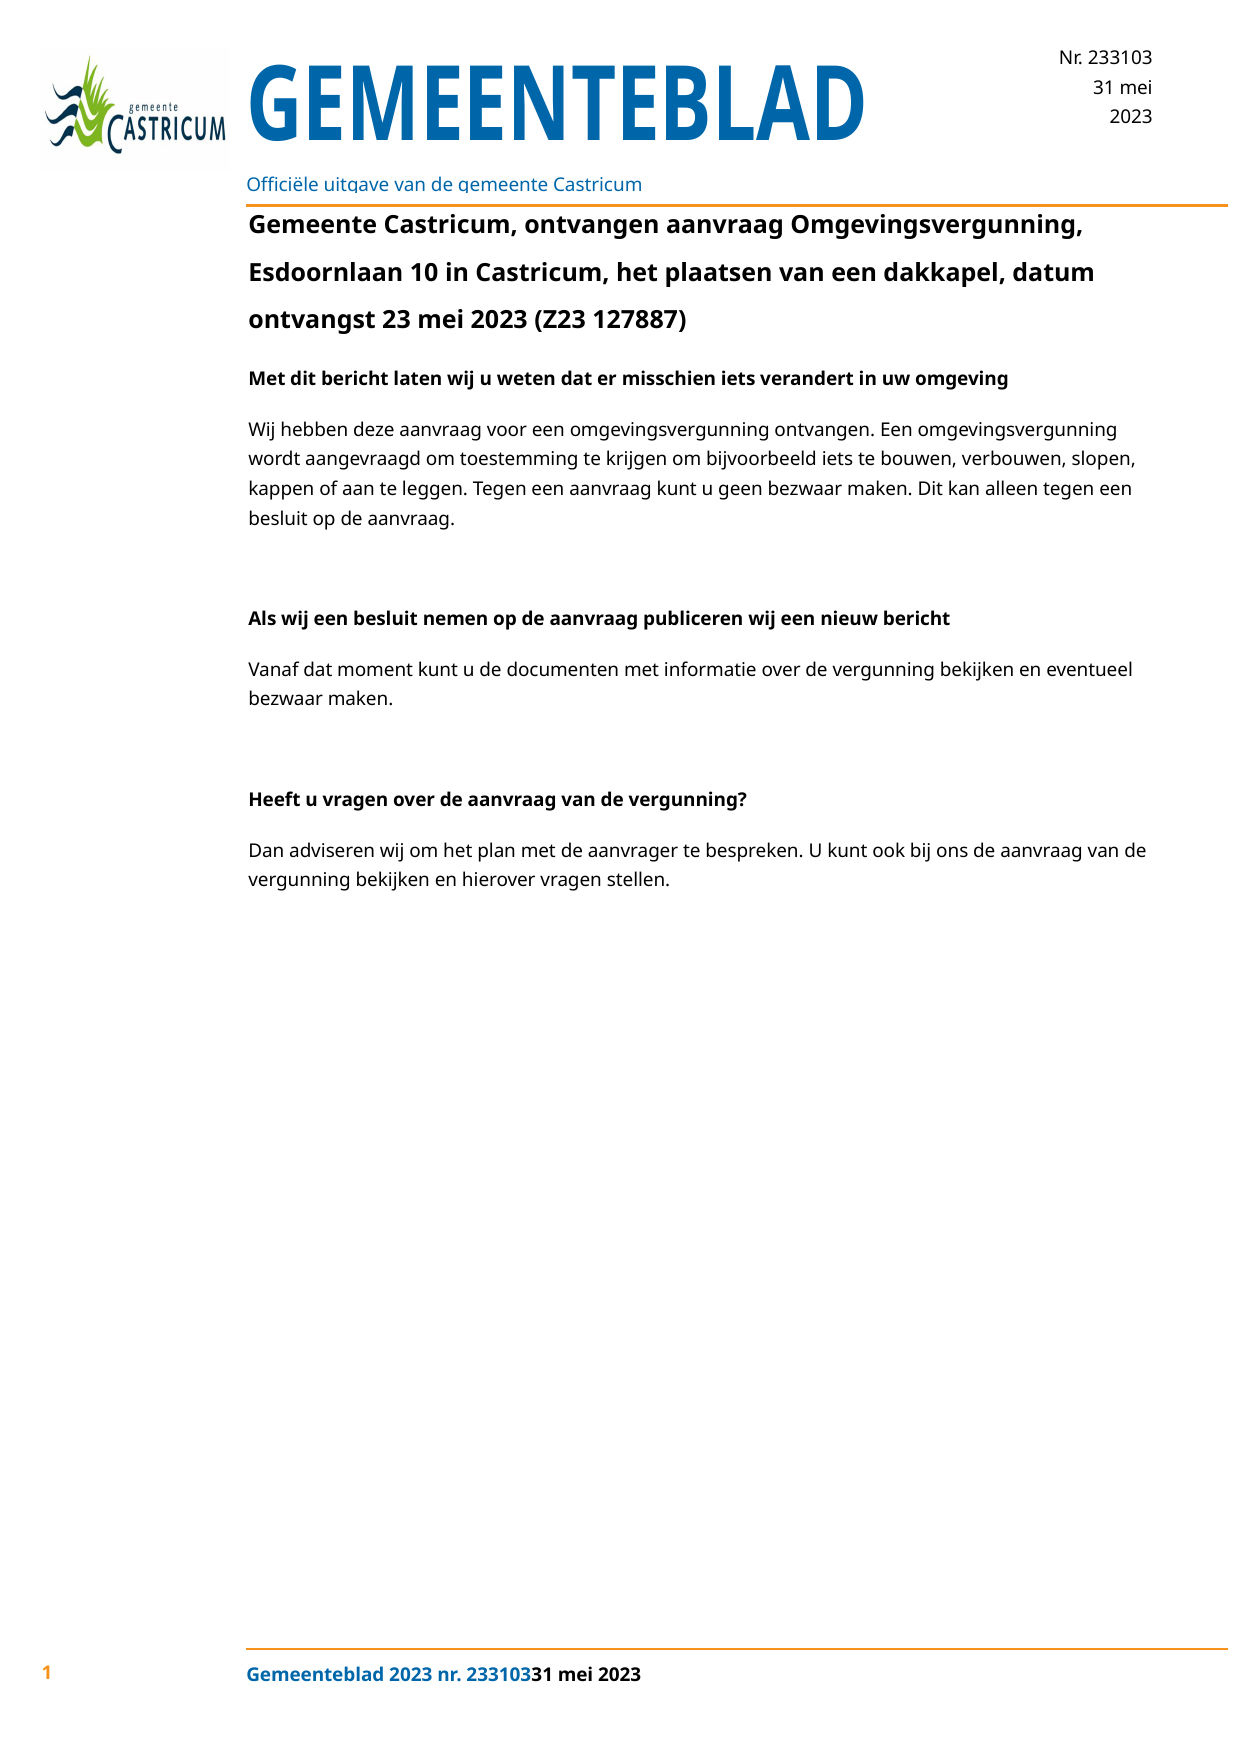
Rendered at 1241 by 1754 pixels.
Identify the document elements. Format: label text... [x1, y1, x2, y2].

picture [41, 47, 231, 172]
text Als wij een besluit nemen op de aanvraag publiceren wij een nieuw bericht [248, 606, 1152, 631]
text Met dit bericht laten wij u weten dat er misschien iets verandert in uw omgeving [248, 366, 1152, 391]
text Heeft u vragen over de aanvraag van de vergunning? [248, 786, 1152, 812]
text Dan adviseren wij om het plan met de aanvrager te bespreken. U kunt ook bij ons de aanvraag van de vergunning bekijken en hierover vragen stellen. [248, 837, 1152, 892]
text Vanaf dat moment kunt u de documenten met informatie over de vergunning bekijken en eventueel bezwaar maken. [248, 656, 1152, 711]
text Gemeente Castricum, ontvangen aanvraag Omgevingsvergunning, Esdoornlaan 10 in Castricum, het plaatsen van een dakkapel, datum ontvangst 23 mei 2023 (Z23 127887) [248, 207, 1152, 336]
text Wij hebben deze aanvraag voor een omgevingsvergunning ontvangen. Een omgevingsvergunning wordt aangevraagd om toestemming te krijgen om bijvoorbeeld iets te bouwen, verbouwen, slopen, kappen of aan te leggen. Tegen een aanvraag kunt u geen bezwaar maken. Dit kan alleen tegen een besluit op de aanvraag. [248, 416, 1152, 530]
